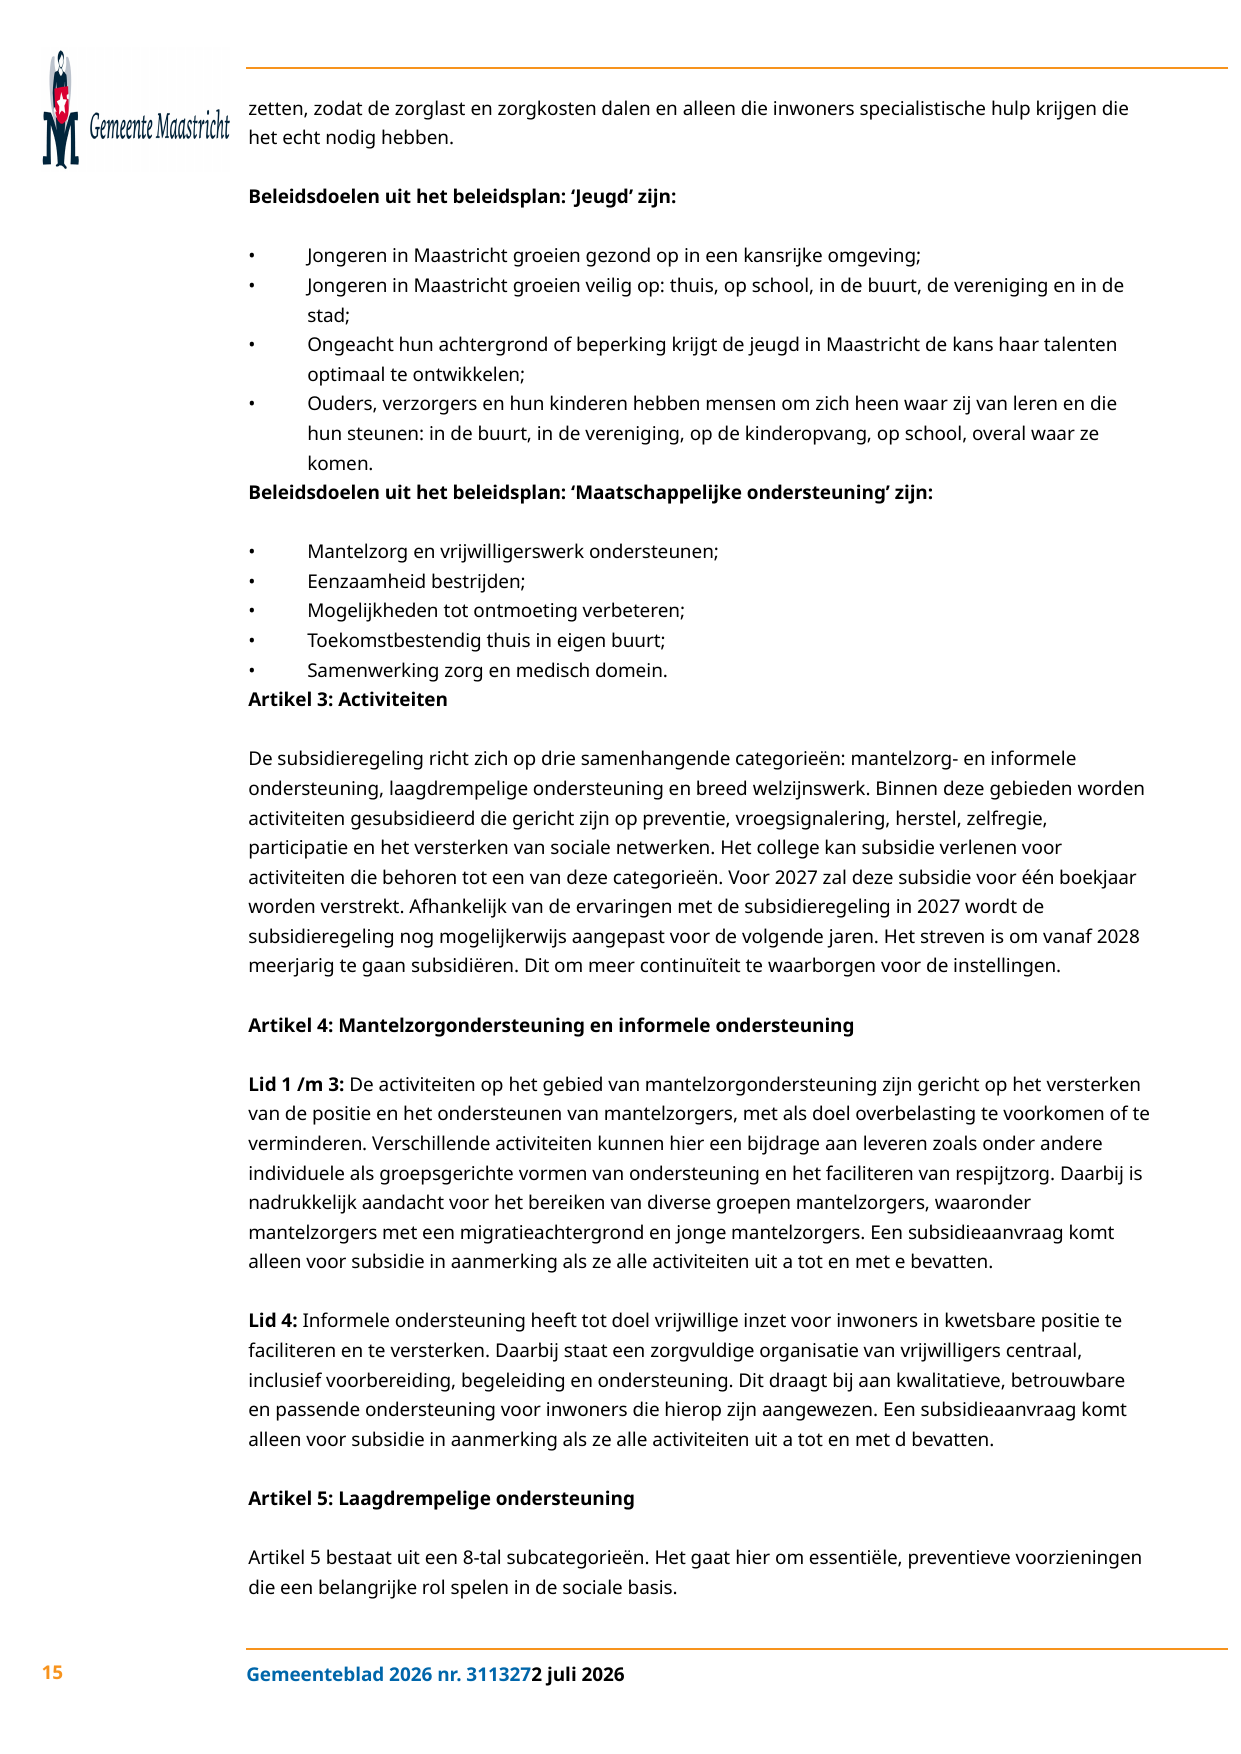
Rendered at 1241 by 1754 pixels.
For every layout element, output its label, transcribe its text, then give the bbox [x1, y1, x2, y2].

text De subsidieregeling richt zich op drie samenhangende categorieën: mantelzorg- en informele ondersteuning, laagdrempelige ondersteuning en breed welzijnswerk. Binnen deze gebieden worden activiteiten gesubsidieerd die gericht zijn op preventie, vroegsignalering, herstel, zelfregie, participatie en het versterken van sociale netwerken. Het college kan subsidie verlenen voor activiteiten die behoren tot een van deze categorieën. Voor 2027 zal deze subsidie voor één boekjaar worden verstrekt. Afhankelijk van de ervaringen met de subsidieregeling in 2027 wordt de subsidieregeling nog mogelijkerwijs aangepast voor de volgende jaren. Het streven is om vanaf 2028 meerjarig te gaan subsidiëren. Dit om meer continuïteit te waarborgen voor de instellingen. [248, 746, 1152, 978]
text zetten, zodat de zorglast en zorgkosten dalen en alleen die inwoners specialistische hulp krijgen die het echt nodig hebben. [248, 95, 1152, 150]
text Artikel 3: Activiteiten [248, 686, 1152, 712]
text Artikel 5 bestaat uit een 8-tal subcategorieën. Het gaat hier om essentiële, preventieve voorzieningen die een belangrijke rol spelen in de sociale basis. [248, 1544, 1152, 1600]
text Lid 4: Informele ondersteuning heeft tot doel vrijwillige inzet voor inwoners in kwetsbare positie te faciliteren en te versterken. Daarbij staat een zorgvuldige organisatie van vrijwilligers centraal, inclusief voorbereiding, begeleiding en ondersteuning. Dit draagt bij aan kwalitatieve, betrouwbare en passende ondersteuning voor inwoners die hierop zijn aangewezen. Een subsidieaanvraag komt alleen voor subsidie in aanmerking als ze alle activiteiten uit a tot en met d bevatten. [248, 1308, 1152, 1452]
list Jongeren in Maastricht groeien veilig op: thuis, op school, in de buurt, de vereniging en in de stad; [248, 272, 1152, 328]
list Mantelzorg en vrijwilligerswerk ondersteunen; [248, 538, 1152, 564]
picture [41, 47, 231, 172]
list Ouders, verzorgers en hun kinderen hebben mensen om zich heen waar zij van leren en die hun steunen: in de buurt, in de vereniging, op de kinderopvang, op school, overal waar ze komen. [248, 391, 1152, 476]
list Mogelijkheden tot ontmoeting verbeteren; [248, 598, 1152, 623]
list Toekomstbestendig thuis in eigen buurt; [248, 627, 1152, 653]
list Ongeacht hun achtergrond of beperking krijgt de jeugd in Maastricht de kans haar talenten optimaal te ontwikkelen; [248, 331, 1152, 387]
list Samenwerking zorg en medisch domein. [248, 657, 1152, 683]
text Artikel 5: Laagdrempelige ondersteuning [248, 1485, 1152, 1511]
text Lid 1 /m 3: De activiteiten op het gebied van mantelzorgondersteuning zijn gericht op het versterken van de positie en het ondersteunen van mantelzorgers, met als doel overbelasting te voorkomen of te verminderen. Verschillende activiteiten kunnen hier een bijdrage aan leveren zoals onder andere individuele als groepsgerichte vormen van ondersteuning en het faciliteren van respijtzorg. Daarbij is nadrukkelijk aandacht voor het bereiken van diverse groepen mantelzorgers, waaronder mantelzorgers met een migratieachtergrond en jonge mantelzorgers. Een subsidieaanvraag komt alleen voor subsidie in aanmerking als ze alle activiteiten uit a tot en met e bevatten. [248, 1071, 1152, 1274]
text Beleidsdoelen uit het beleidsplan: ‘Jeugd’ zijn: [248, 183, 1152, 209]
list Eenzaamheid bestrijden; [248, 568, 1152, 594]
list Jongeren in Maastricht groeien gezond op in een kansrijke omgeving; [248, 243, 1152, 268]
text Beleidsdoelen uit het beleidsplan: ‘Maatschappelijke ondersteuning’ zijn: [248, 479, 1152, 505]
text Artikel 4: Mantelzorgondersteuning en informele ondersteuning [248, 1012, 1152, 1038]
